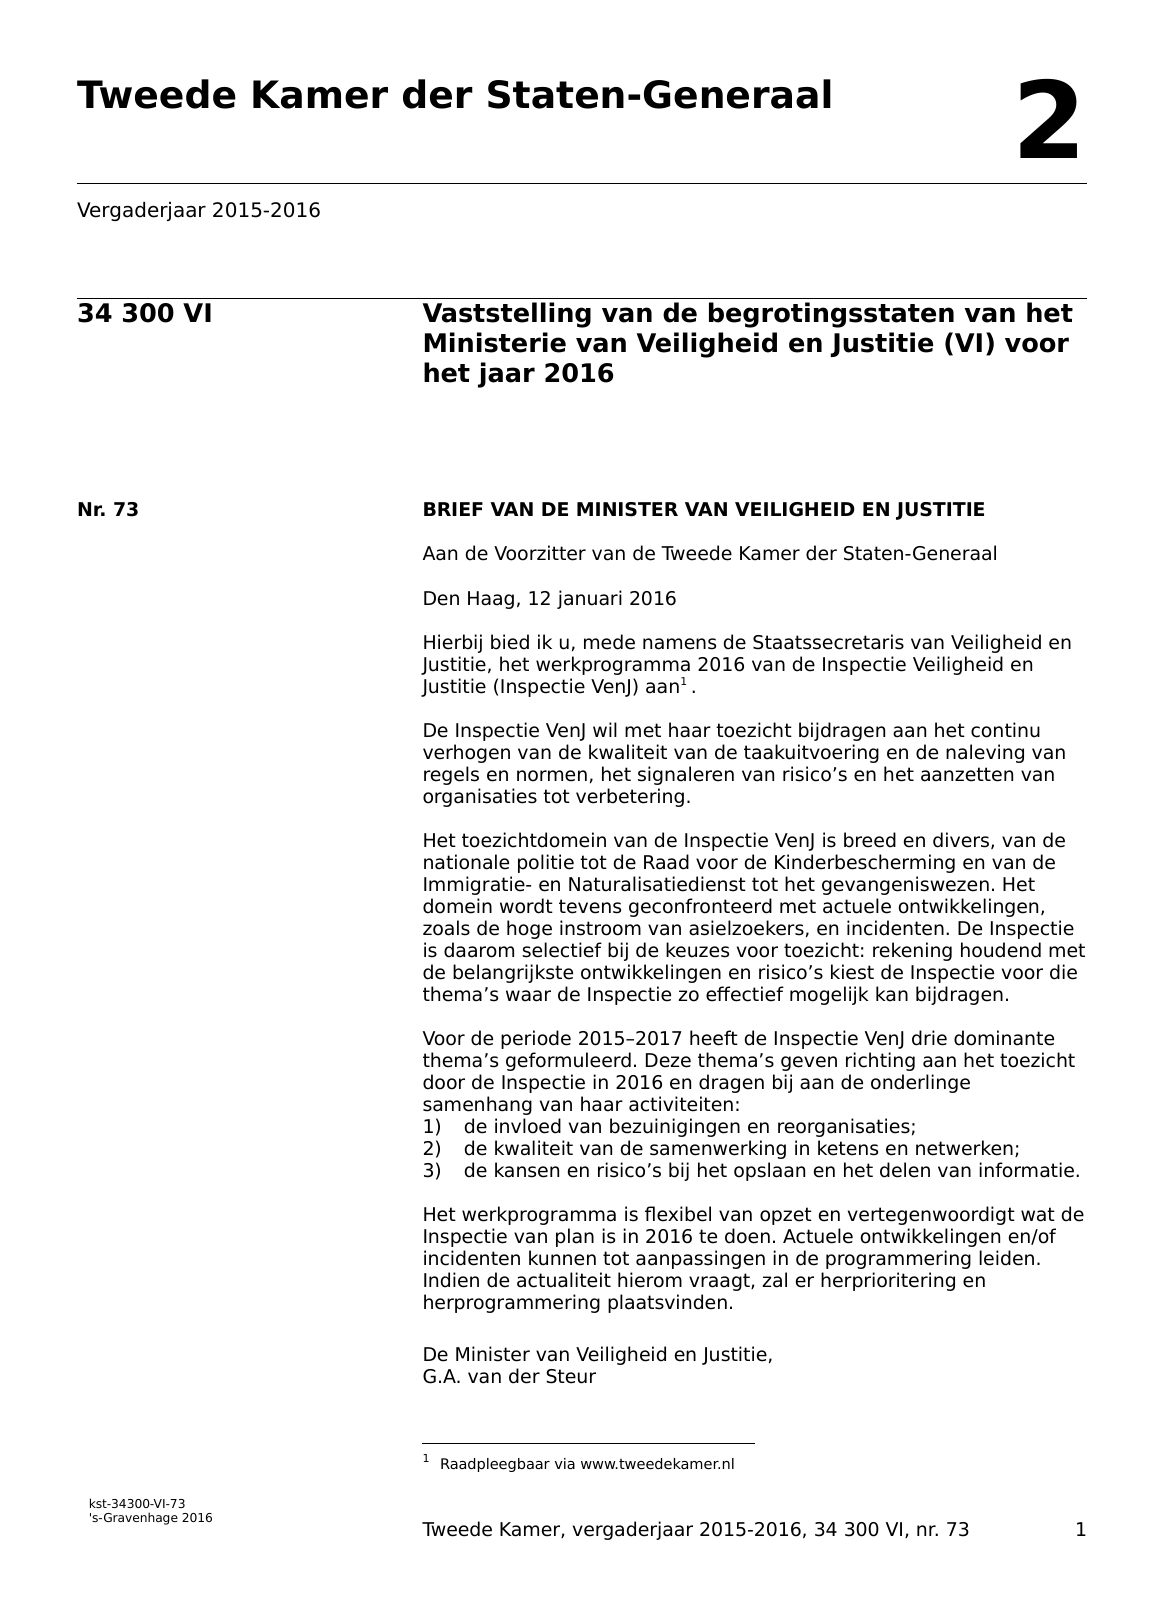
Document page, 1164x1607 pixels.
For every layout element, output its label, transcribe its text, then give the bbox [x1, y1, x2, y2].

text Het toezichtdomein van de Inspectie VenJ is breed en divers, van de nationale politie tot de Raad voor de Kinderbescherming en van de Immigratie- en Naturalisatiedienst tot het gevangeniswezen. Het domein wordt tevens geconfronteerd met actuele ontwikkelingen, zoals de hoge instroom van asielzoekers, en incidenten. De Inspectie is daarom selectief bij de keuzes voor toezicht: rekening houdend met de belangrijkste ontwikkelingen en risico’s kiest de Inspectie voor die thema’s waar de Inspectie zo effectief mogelijk kan bijdragen. [422, 830, 1087, 1006]
text Het werkprogramma is flexibel van opzet en vertegenwoordigt wat de Inspectie van plan is in 2016 te doen. Actuele ontwikkelingen en/of incidenten kunnen tot aanpassingen in de programmering leiden. Indien de actualiteit hierom vraagt, zal er herprioritering en herprogrammering plaatsvinden. [422, 1204, 1087, 1314]
text Raadpleegbaar via www.tweedekamer.nl [422, 1452, 1087, 1474]
table_header Tweede Kamer der Staten-Generaal [77, 59, 886, 183]
text kst-34300-VI-73 [88, 1497, 323, 1511]
text De Inspectie VenJ wil met haar toezicht bijdragen aan het continu verhogen van de kwaliteit van de taakuitvoering en de naleving van regels en normen, het signaleren van risico’s en het aanzetten van organisaties tot verbetering. [422, 720, 1087, 808]
text Hierbij bied ik u, mede namens de Staatssecretaris van Veiligheid en Justitie, het werkprogramma 2016 van de Inspectie Veiligheid en Justitie (Inspectie VenJ) aan. [422, 632, 1087, 697]
text 3) de kansen en risico’s bij het opslaan en het delen van informatie. [422, 1160, 1087, 1182]
text 1) de invloed van bezuinigingen en reorganisaties; [422, 1116, 1087, 1138]
text 's-Gravenhage 2016 [88, 1511, 323, 1525]
text 2) de kwaliteit van de samenwerking in ketens en netwerken; [422, 1138, 1087, 1160]
subtitle 34 300 VI Vaststelling van de begrotingsstaten van het Ministerie van Veiligheid en Justitie (VI) voor het jaar 2016 [77, 299, 1087, 388]
table_header 2 [886, 59, 1087, 183]
text Den Haag, 12 januari 2016 [422, 587, 1087, 609]
text De Minister van Veiligheid en Justitie, G.A. van der Steur [422, 1344, 1087, 1388]
table_cell Vergaderjaar 2015-2016 [77, 184, 1087, 298]
text Aan de Voorzitter van de Tweede Kamer der Staten-Generaal [422, 543, 1087, 565]
subtitle Nr. 73 BRIEF VAN DE MINISTER VAN VEILIGHEID EN JUSTITIE [77, 499, 1087, 521]
text Voor de periode 2015–2017 heeft de Inspectie VenJ drie dominante thema’s geformuleerd. Deze thema’s geven richting aan het toezicht door de Inspectie in 2016 en dragen bij aan de onderlinge samenhang van haar activiteiten: [422, 1028, 1087, 1116]
